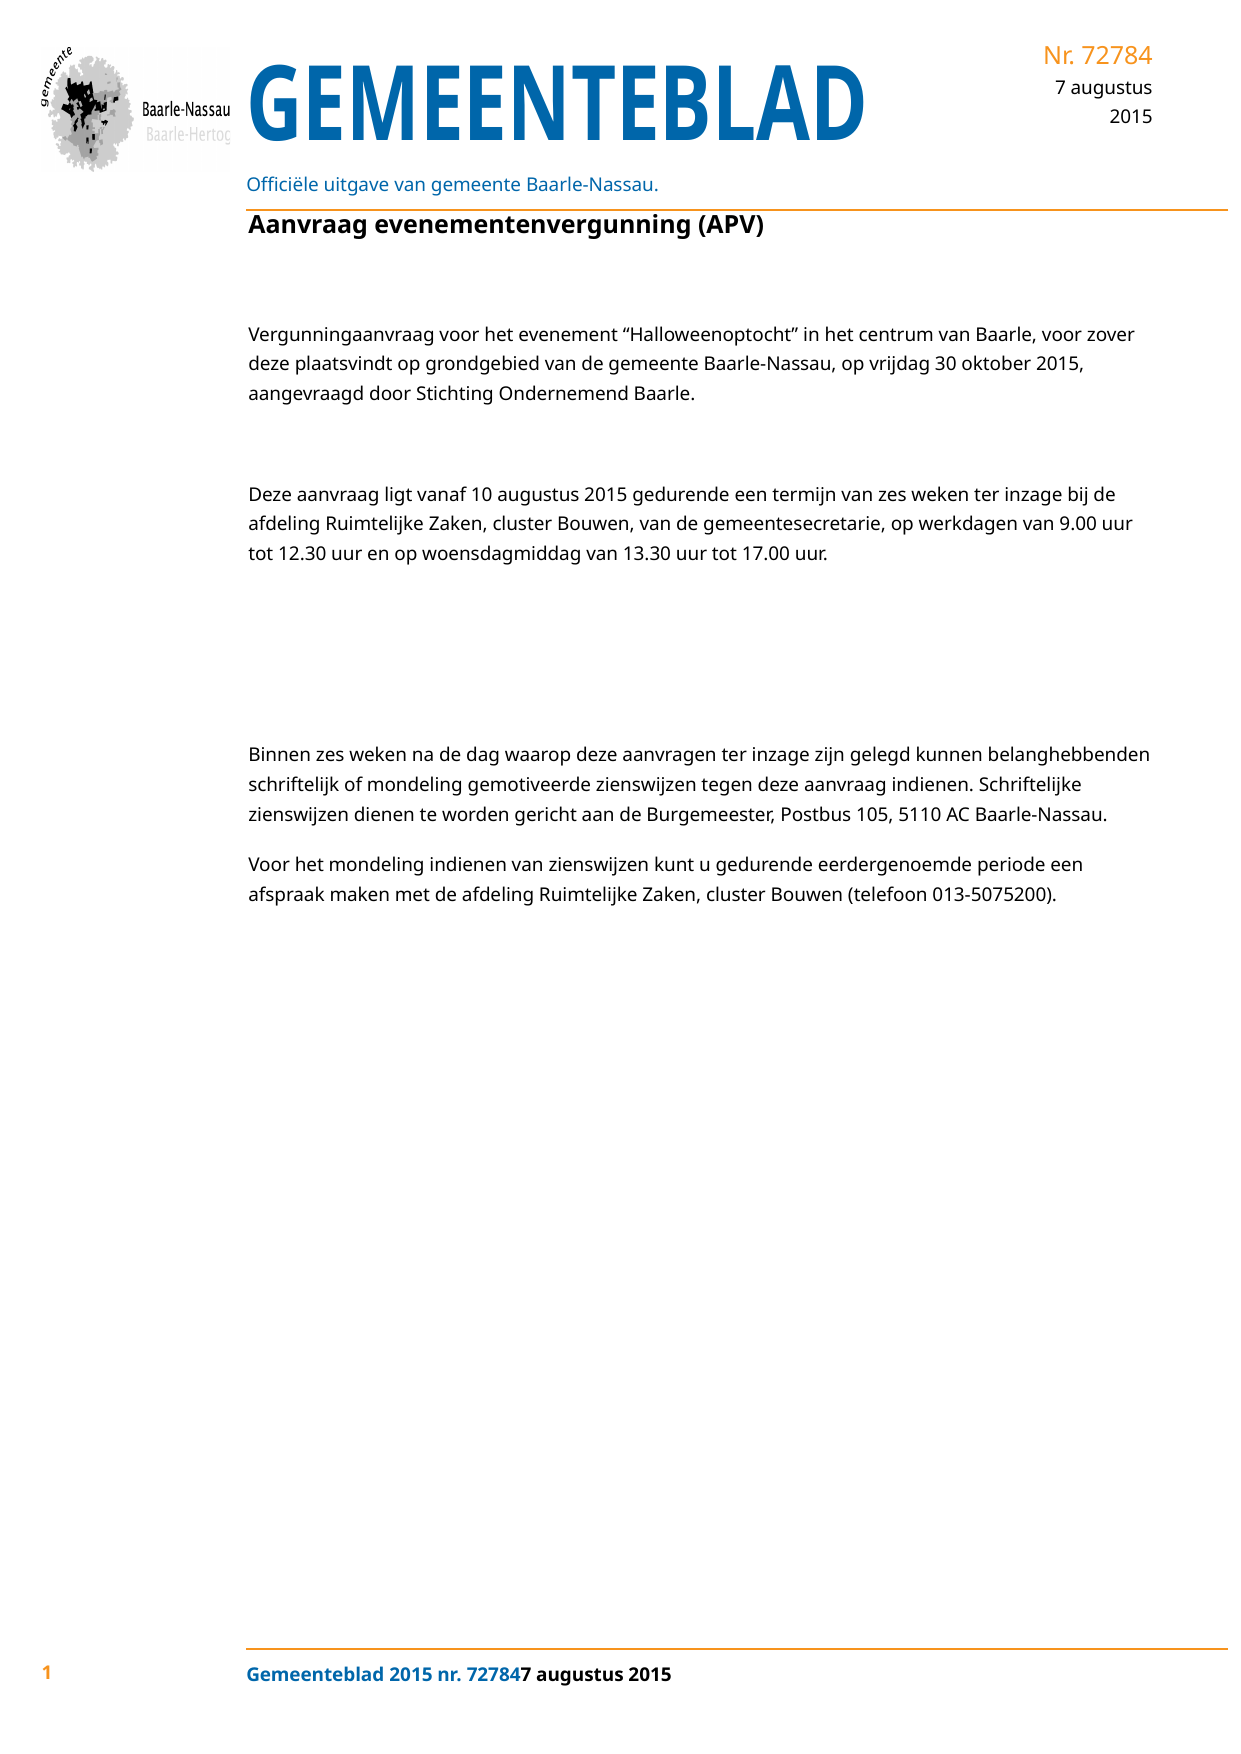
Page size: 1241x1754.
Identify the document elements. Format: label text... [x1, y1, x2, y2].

text Deze aanvraag ligt vanaf 10 augustus 2015 gedurende een termijn van zes weken ter inzage bij de afdeling Ruimtelijke Zaken, cluster Bouwen, van de gemeentesecretarie, op werkdagen van 9.00 uur tot 12.30 uur en op woensdagmiddag van 13.30 uur tot 17.00 uur. [248, 481, 1152, 566]
text Voor het mondeling indienen van zienswijzen kunt u gedurende eerdergenoemde periode een afspraak maken met de afdeling Ruimtelijke Zaken, cluster Bouwen (telefoon 013-5075200). [248, 851, 1152, 906]
text Aanvraag evenementenvergunning (APV) [248, 211, 1152, 241]
picture [41, 47, 231, 172]
text Binnen zes weken na de dag waarop deze aanvragen ter inzage zijn gelegd kunnen belanghebbenden schriftelijk of mondeling gemotiveerde zienswijzen tegen deze aanvraag indienen. Schriftelijke zienswijzen dienen te worden gericht aan de Burgemeester, Postbus 105, 5110 AC Baarle-Nassau. [248, 742, 1152, 826]
text Vergunningaanvraag voor het evenement “Halloweenoptocht” in het centrum van Baarle, voor zover deze plaatsvindt op grondgebied van de gemeente Baarle-Nassau, op vrijdag 30 oktober 2015, aangevraagd door Stichting Ondernemend Baarle. [248, 321, 1152, 406]
